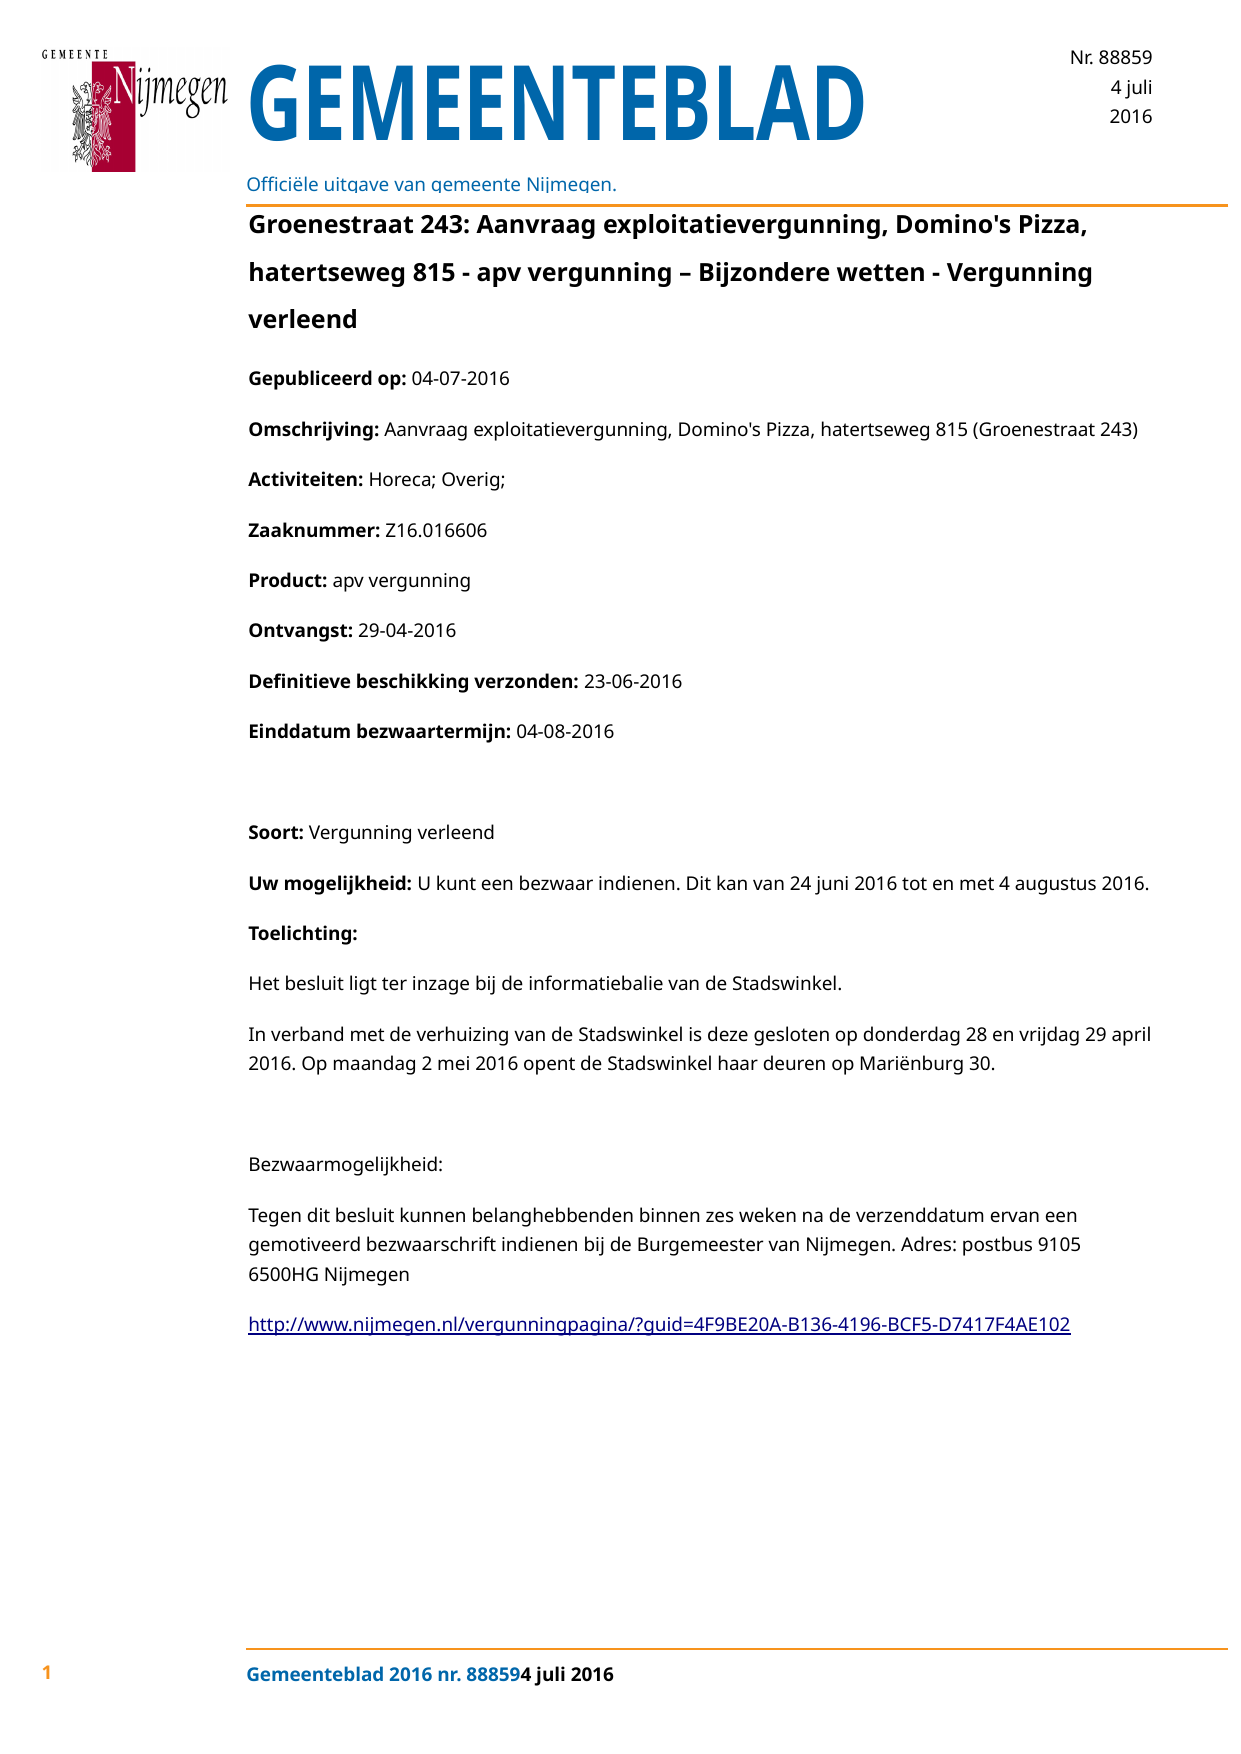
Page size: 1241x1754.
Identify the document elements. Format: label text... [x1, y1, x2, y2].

text Tegen dit besluit kunnen belanghebbenden binnen zes weken na de verzenddatum ervan een gemotiveerd bezwaarschrift indienen bij de Burgemeester van Nijmegen. Adres: postbus 9105 6500HG Nijmegen [248, 1202, 1152, 1287]
text http://www.nijmegen.nl/vergunningpagina/?guid=4F9BE20A-B136-4196-BCF5-D7417F4AE102 [248, 1311, 1152, 1337]
text Zaaknummer: Z16.016606 [248, 517, 1152, 542]
text Uw mogelijkheid: U kunt een bezwaar indienen. Dit kan van 24 juni 2016 tot en met 4 augustus 2016. [248, 870, 1152, 895]
text Het besluit ligt ter inzage bij de informatiebalie van de Stadswinkel. [248, 971, 1152, 996]
text Toelichting: [248, 920, 1152, 946]
text Product: apv vergunning [248, 567, 1152, 593]
text Groenestraat 243: Aanvraag exploitatievergunning, Domino's Pizza, hatertseweg 815 - apv vergunning – Bijzondere wetten - Vergunning verleend [248, 207, 1152, 336]
picture [41, 47, 231, 172]
text Activiteiten: Horeca; Overig; [248, 466, 1152, 492]
text Definitieve beschikking verzonden: 23-06-2016 [248, 668, 1152, 694]
text Ontvangst: 29-04-2016 [248, 618, 1152, 643]
text Einddatum bezwaartermijn: 04-08-2016 [248, 718, 1152, 744]
text Bezwaarmogelijkheid: [248, 1151, 1152, 1177]
text Soort: Vergunning verleend [248, 819, 1152, 845]
text Omschrijving: Aanvraag exploitatievergunning, Domino's Pizza, hatertseweg 815 (Groenestraat 243) [248, 416, 1152, 442]
text In verband met de verhuizing van de Stadswinkel is deze gesloten op donderdag 28 en vrijdag 29 april 2016. Op maandag 2 mei 2016 opent de Stadswinkel haar deuren op Mariënburg 30. [248, 1021, 1152, 1076]
text Gepubliceerd op: 04-07-2016 [248, 366, 1152, 391]
